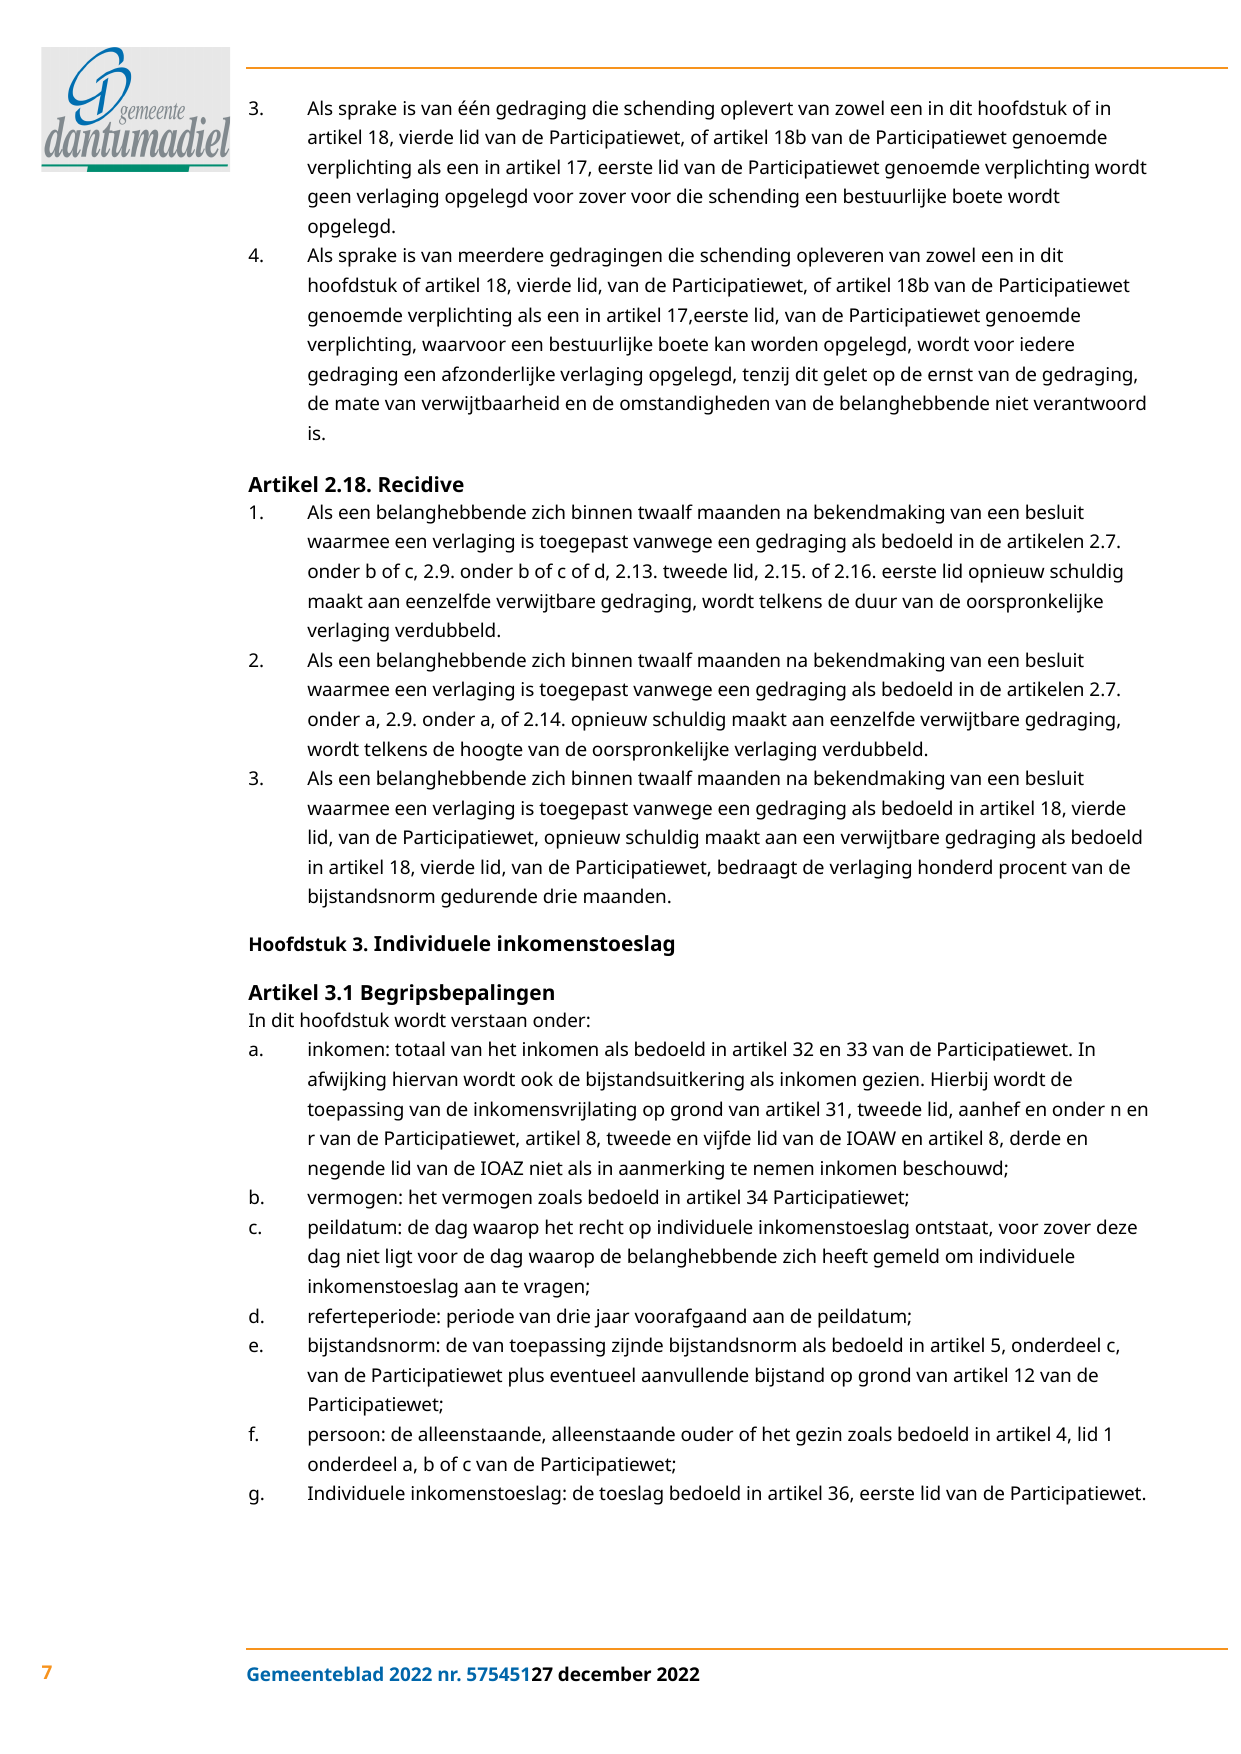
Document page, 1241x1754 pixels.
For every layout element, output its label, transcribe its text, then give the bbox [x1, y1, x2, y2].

text Artikel 2.18. Recidive [248, 471, 1152, 499]
text Artikel 3.1 Begripsbepalingen [248, 978, 1152, 1007]
list referteperiode: periode van drie jaar voorafgaand aan de peildatum; [248, 1303, 1152, 1328]
list Als een belanghebbende zich binnen twaalf maanden na bekendmaking van een besluit waarmee een verlaging is toegepast vanwege een gedraging als bedoeld in de artikelen 2.7. onder b of c, 2.9. onder b of c of d, 2.13. tweede lid, 2.15. of 2.16. eerste lid opnieuw schuldig maakt aan eenzelfde verwijtbare gedraging, wordt telkens de duur van de oorspronkelijke verlaging verdubbeld. [248, 499, 1152, 643]
list peildatum: de dag waarop het recht op individuele inkomenstoeslag ontstaat, voor zover deze dag niet ligt voor de dag waarop de belanghebbende zich heeft gemeld om individuele inkomenstoeslag aan te vragen; [248, 1214, 1152, 1299]
picture [41, 47, 231, 172]
list vermogen: het vermogen zoals bedoeld in artikel 34 Participatiewet; [248, 1184, 1152, 1210]
list Als een belanghebbende zich binnen twaalf maanden na bekendmaking van een besluit waarmee een verlaging is toegepast vanwege een gedraging als bedoeld in artikel 18, vierde lid, van de Participatiewet, opnieuw schuldig maakt aan een verwijtbare gedraging als bedoeld in artikel 18, vierde lid, van de Participatiewet, bedraagt de verlaging honderd procent van de bijstandsnorm gedurende drie maanden. [248, 765, 1152, 909]
list persoon: de alleenstaande, alleenstaande ouder of het gezin zoals bedoeld in artikel 4, lid 1 onderdeel a, b of c van de Participatiewet; [248, 1421, 1152, 1476]
text Hoofdstuk 3. Individuele inkomenstoeslag [248, 929, 1152, 958]
text In dit hoofdstuk wordt verstaan onder: [248, 1007, 1152, 1033]
list bijstandsnorm: de van toepassing zijnde bijstandsnorm als bedoeld in artikel 5, onderdeel c, van de Participatiewet plus eventueel aanvullende bijstand op grond van artikel 12 van de Participatiewet; [248, 1332, 1152, 1417]
list Als sprake is van één gedraging die schending oplevert van zowel een in dit hoofdstuk of in artikel 18, vierde lid van de Participatiewet, of artikel 18b van de Participatiewet genoemde verplichting als een in artikel 17, eerste lid van de Participatiewet genoemde verplichting wordt geen verlaging opgelegd voor zover voor die schending een bestuurlijke boete wordt opgelegd. [248, 95, 1152, 239]
list Individuele inkomenstoeslag: de toeslag bedoeld in artikel 36, eerste lid van de Participatiewet. [248, 1480, 1152, 1506]
list Als sprake is van meerdere gedragingen die schending opleveren van zowel een in dit hoofdstuk of artikel 18, vierde lid, van de Participatiewet, of artikel 18b van de Participatiewet genoemde verplichting als een in artikel 17,eerste lid, van de Participatiewet genoemde verplichting, waarvoor een bestuurlijke boete kan worden opgelegd, wordt voor iedere gedraging een afzonderlijke verlaging opgelegd, tenzij dit gelet op de ernst van de gedraging, de mate van verwijtbaarheid en de omstandigheden van de belanghebbende niet verantwoord is. [248, 243, 1152, 446]
list inkomen: totaal van het inkomen als bedoeld in artikel 32 en 33 van de Participatiewet. In afwijking hiervan wordt ook de bijstandsuitkering als inkomen gezien. Hierbij wordt de toepassing van de inkomensvrijlating op grond van artikel 31, tweede lid, aanhef en onder n en r van de Participatiewet, artikel 8, tweede en vijfde lid van de IOAW en artikel 8, derde en negende lid van de IOAZ niet als in aanmerking te nemen inkomen beschouwd; [248, 1037, 1152, 1181]
list Als een belanghebbende zich binnen twaalf maanden na bekendmaking van een besluit waarmee een verlaging is toegepast vanwege een gedraging als bedoeld in de artikelen 2.7. onder a, 2.9. onder a, of 2.14. opnieuw schuldig maakt aan eenzelfde verwijtbare gedraging, wordt telkens de hoogte van de oorspronkelijke verlaging verdubbeld. [248, 647, 1152, 761]
